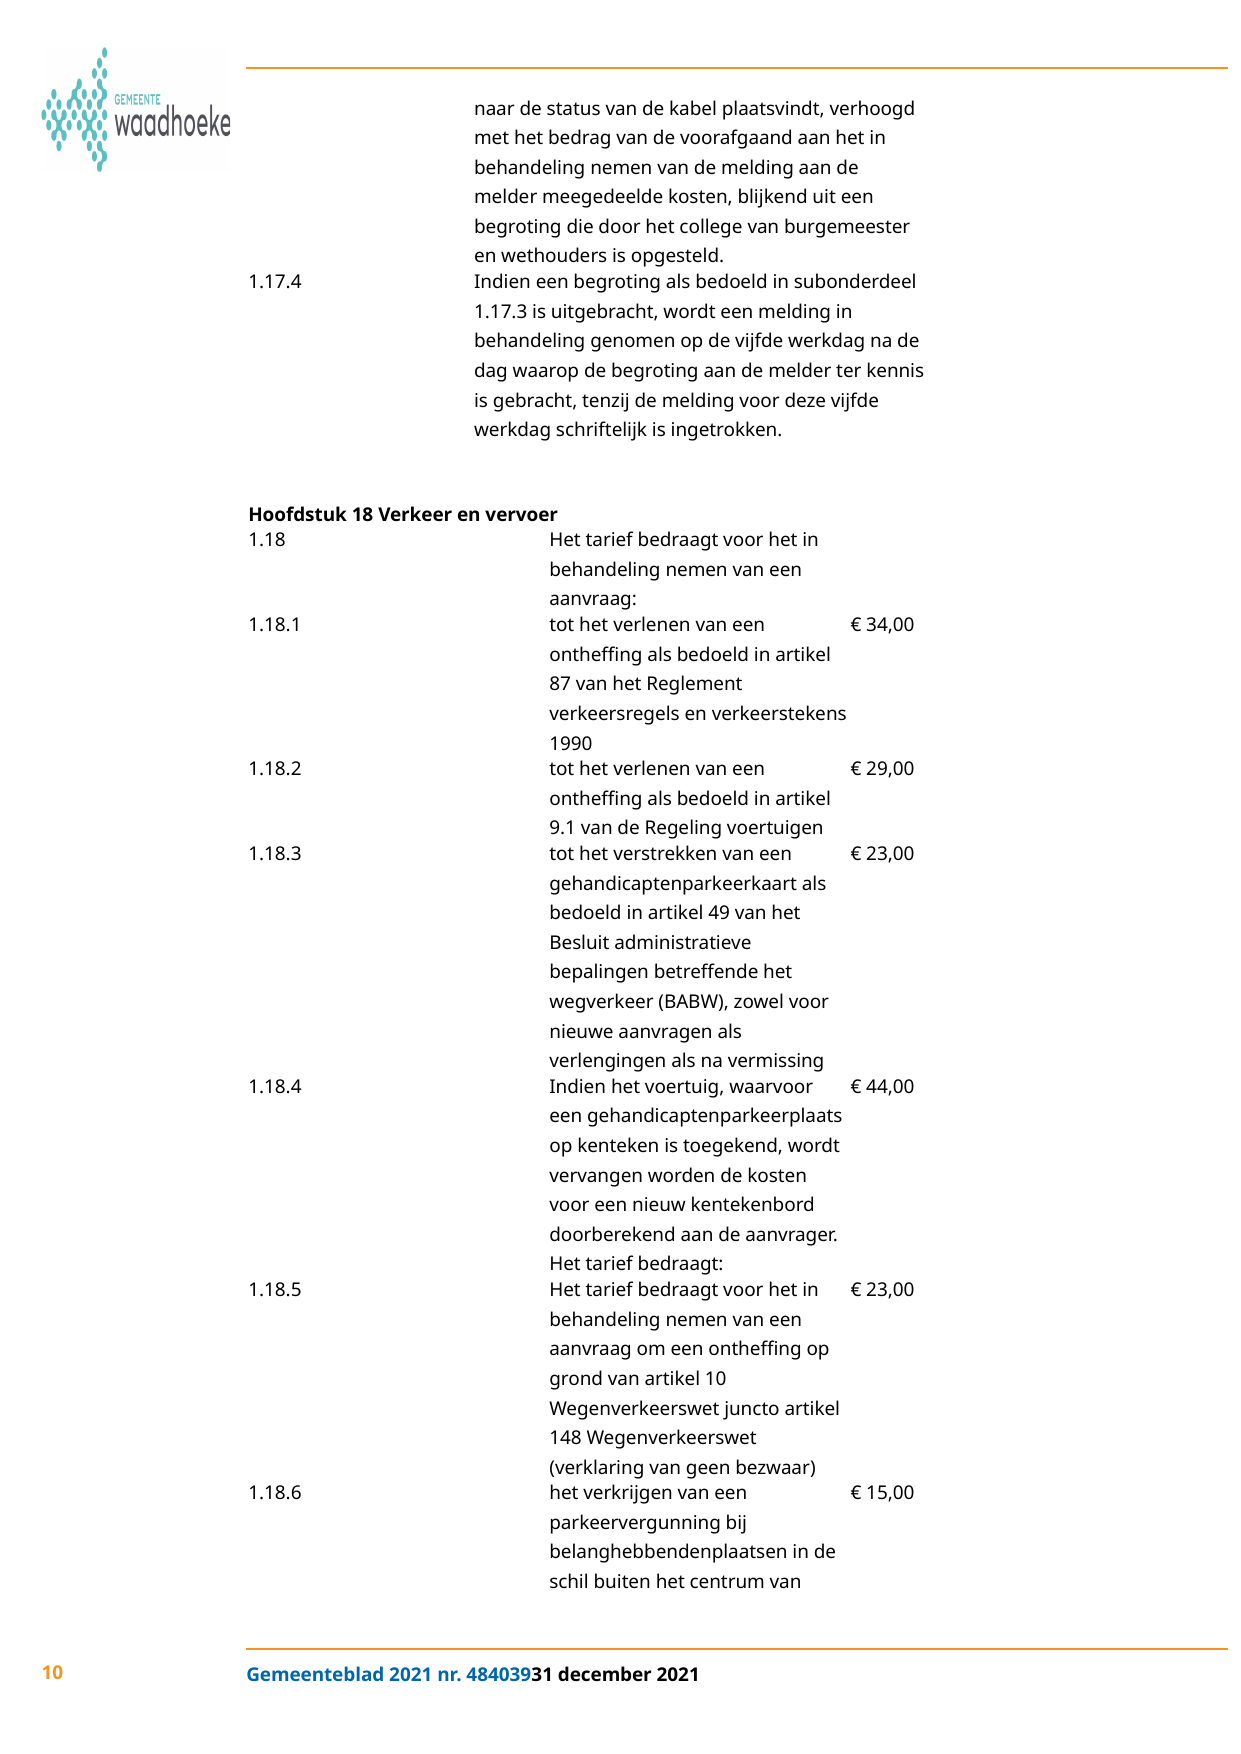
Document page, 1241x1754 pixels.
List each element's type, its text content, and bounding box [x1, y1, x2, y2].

table_cell Indien het voertuig, waarvoor een gehandicaptenparkeerplaats op kenteken is toegekend, wordt vervangen worden de kosten voor een nieuw kentekenbord doorberekend aan de aanvrager. Het tarief bedraagt: [549, 1073, 850, 1276]
table_cell tot het verlenen van een ontheffing als bedoeld in artikel 87 van het Reglement verkeersregels en verkeerstekens 1990 [549, 611, 850, 755]
table_cell [474, 442, 926, 468]
table_cell [248, 442, 474, 468]
table_cell Indien een begroting als bedoeld in subonderdeel 1.17.3 is uitgebracht, wordt een melding in behandeling genomen op de vijfde werkdag na de dag waarop de begroting aan de melder ter kennis is gebracht, tenzij de melding voor deze vijfde werkdag schriftelijk is ingetrokken. [474, 269, 926, 442]
table_cell Het tarief bedraagt voor het in behandeling nemen van een aanvraag: [549, 526, 850, 611]
table_cell [248, 95, 474, 268]
table_header [850, 501, 1152, 526]
table_cell 1.18.4 [248, 1073, 549, 1276]
table_cell [926, 95, 1152, 268]
table_cell € 29,00 [850, 755, 1152, 840]
table_cell € 34,00 [850, 611, 1152, 755]
table_cell € 23,00 [850, 1276, 1152, 1479]
table_cell [926, 269, 1152, 442]
table_cell 1.18 [248, 526, 549, 611]
table_cell 1.17.4 [248, 269, 474, 442]
table_cell 1.18.6 [248, 1480, 549, 1594]
table_cell 1.18.2 [248, 755, 549, 840]
table_cell € 15,00 [850, 1480, 1152, 1594]
table_cell [850, 526, 1152, 611]
table_cell Het tarief bedraagt voor het in behandeling nemen van een aanvraag om een ontheffing op grond van artikel 10 Wegenverkeerswet juncto artikel 148 Wegenverkeerswet (verklaring van geen bezwaar) [549, 1276, 850, 1479]
table_cell tot het verlenen van een ontheffing als bedoeld in artikel 9.1 van de Regeling voertuigen [549, 755, 850, 840]
table_cell 1.18.3 [248, 840, 549, 1073]
table_header Hoofdstuk 18 Verkeer en vervoer [248, 501, 850, 526]
table_cell tot het verstrekken van een gehandicaptenparkeerkaart als bedoeld in artikel 49 van het Besluit administratieve bepalingen betreffende het wegverkeer (BABW), zowel voor nieuwe aanvragen als verlengingen als na vermissing [549, 840, 850, 1073]
table_cell 1.18.1 [248, 611, 549, 755]
table_cell [926, 442, 1152, 468]
table_cell 1.18.5 [248, 1276, 549, 1479]
picture [41, 47, 231, 172]
table_cell € 44,00 [850, 1073, 1152, 1276]
table_cell het verkrijgen van een parkeervergunning bij belanghebbendenplaatsen in de schil buiten het centrum van [549, 1480, 850, 1594]
table_cell € 23,00 [850, 840, 1152, 1073]
table_cell naar de status van de kabel plaatsvindt, verhoogd met het bedrag van de voorafgaand aan het in behandeling nemen van de melding aan de melder meegedeelde kosten, blijkend uit een begroting die door het college van burgemeester en wethouders is opgesteld. [474, 95, 926, 268]
